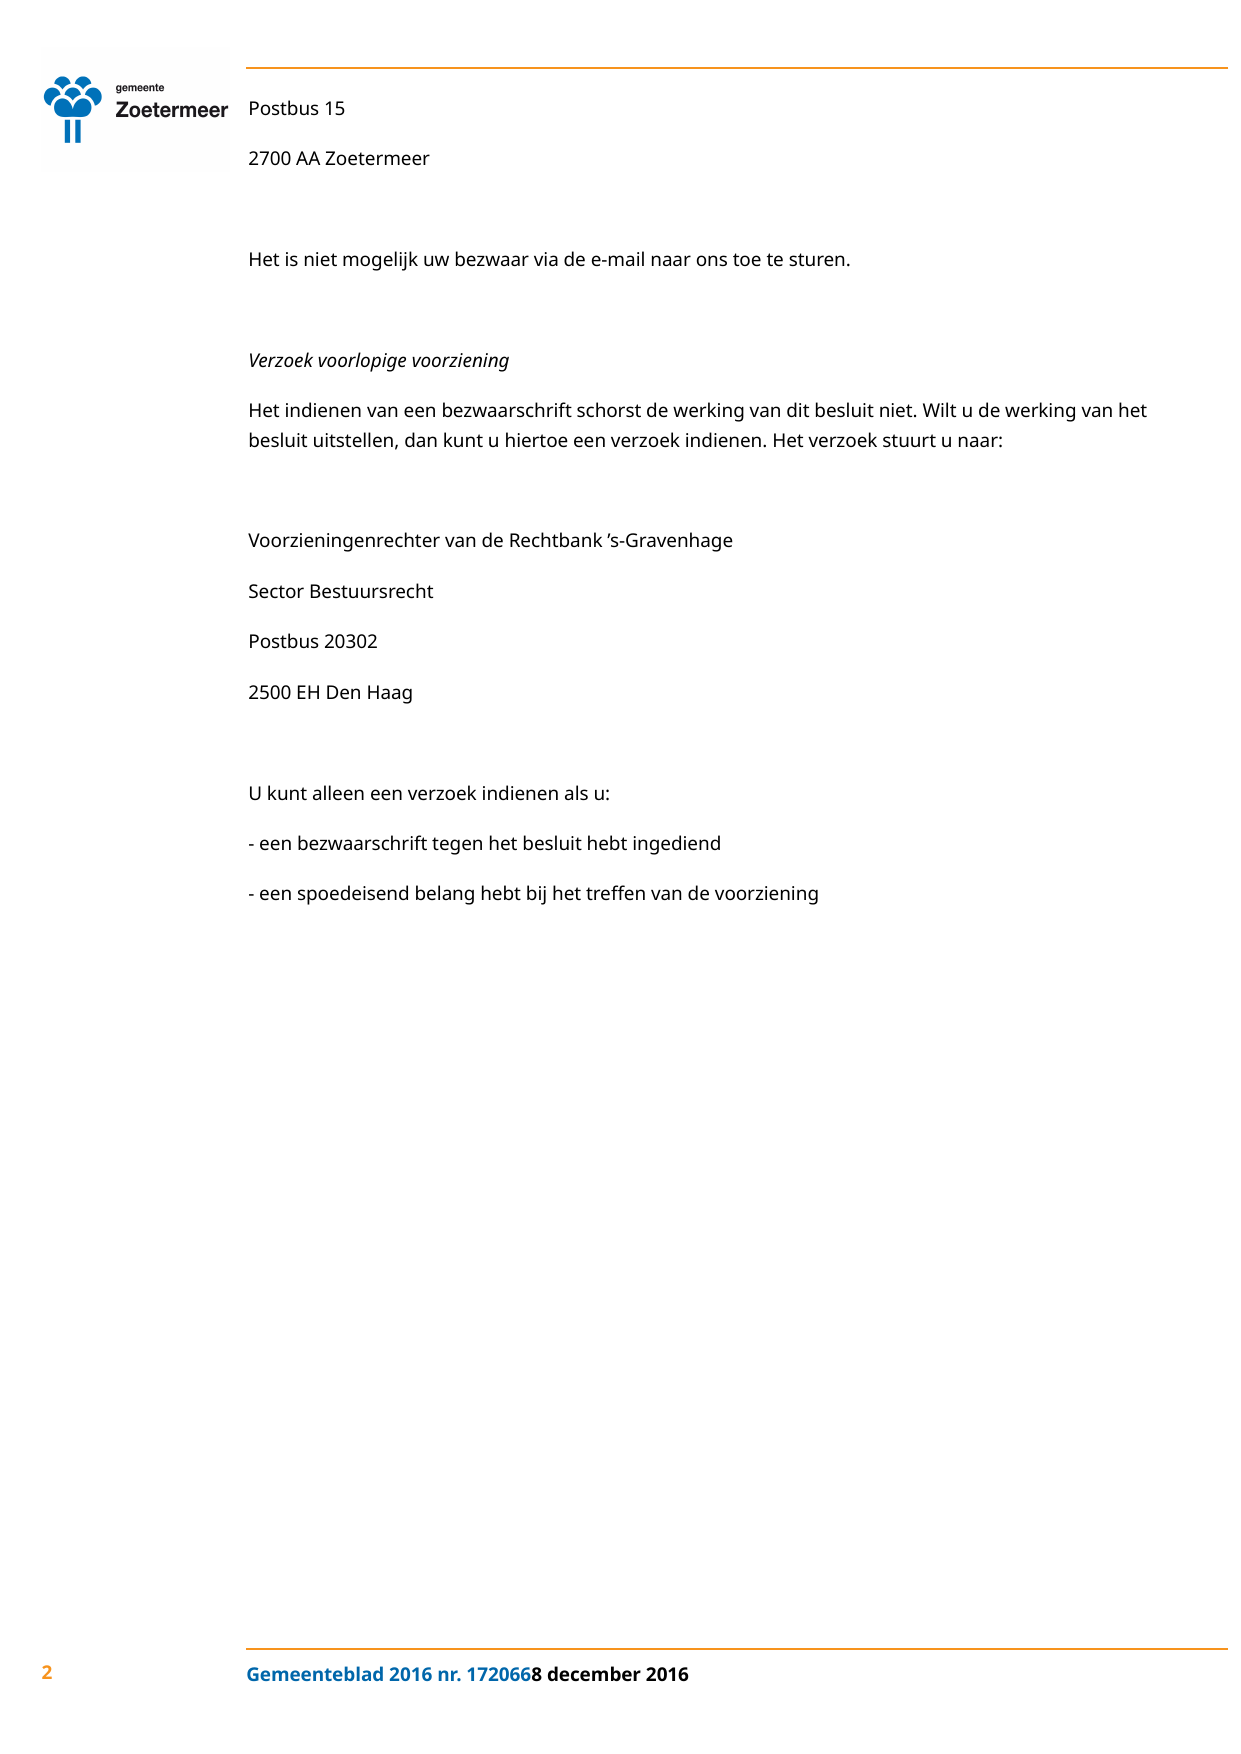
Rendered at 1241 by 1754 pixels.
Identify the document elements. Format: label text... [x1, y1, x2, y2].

text - een bezwaarschrift tegen het besluit hebt ingediend [248, 830, 1152, 856]
text Sector Bestuursrecht [248, 578, 1152, 604]
text Het indienen van een bezwaarschrift schorst de werking van dit besluit niet. Wilt u de werking van het besluit uitstellen, dan kunt u hiertoe een verzoek indienen. Het verzoek stuurt u naar: [248, 397, 1152, 453]
text U kunt alleen een verzoek indienen als u: [248, 780, 1152, 806]
text Voorzieningenrechter van de Rechtbank ’s-Gravenhage [248, 528, 1152, 553]
text Verzoek voorlopige voorziening [248, 347, 1152, 373]
text - een spoedeisend belang hebt bij het treffen van de voorziening [248, 881, 1152, 906]
text 2700 AA Zoetermeer [248, 145, 1152, 171]
picture [41, 47, 231, 172]
text 2500 EH Den Haag [248, 679, 1152, 705]
text Het is niet mogelijk uw bezwaar via de e-mail naar ons toe te sturen. [248, 246, 1152, 272]
text Postbus 20302 [248, 628, 1152, 654]
text Postbus 15 [248, 95, 1152, 121]
